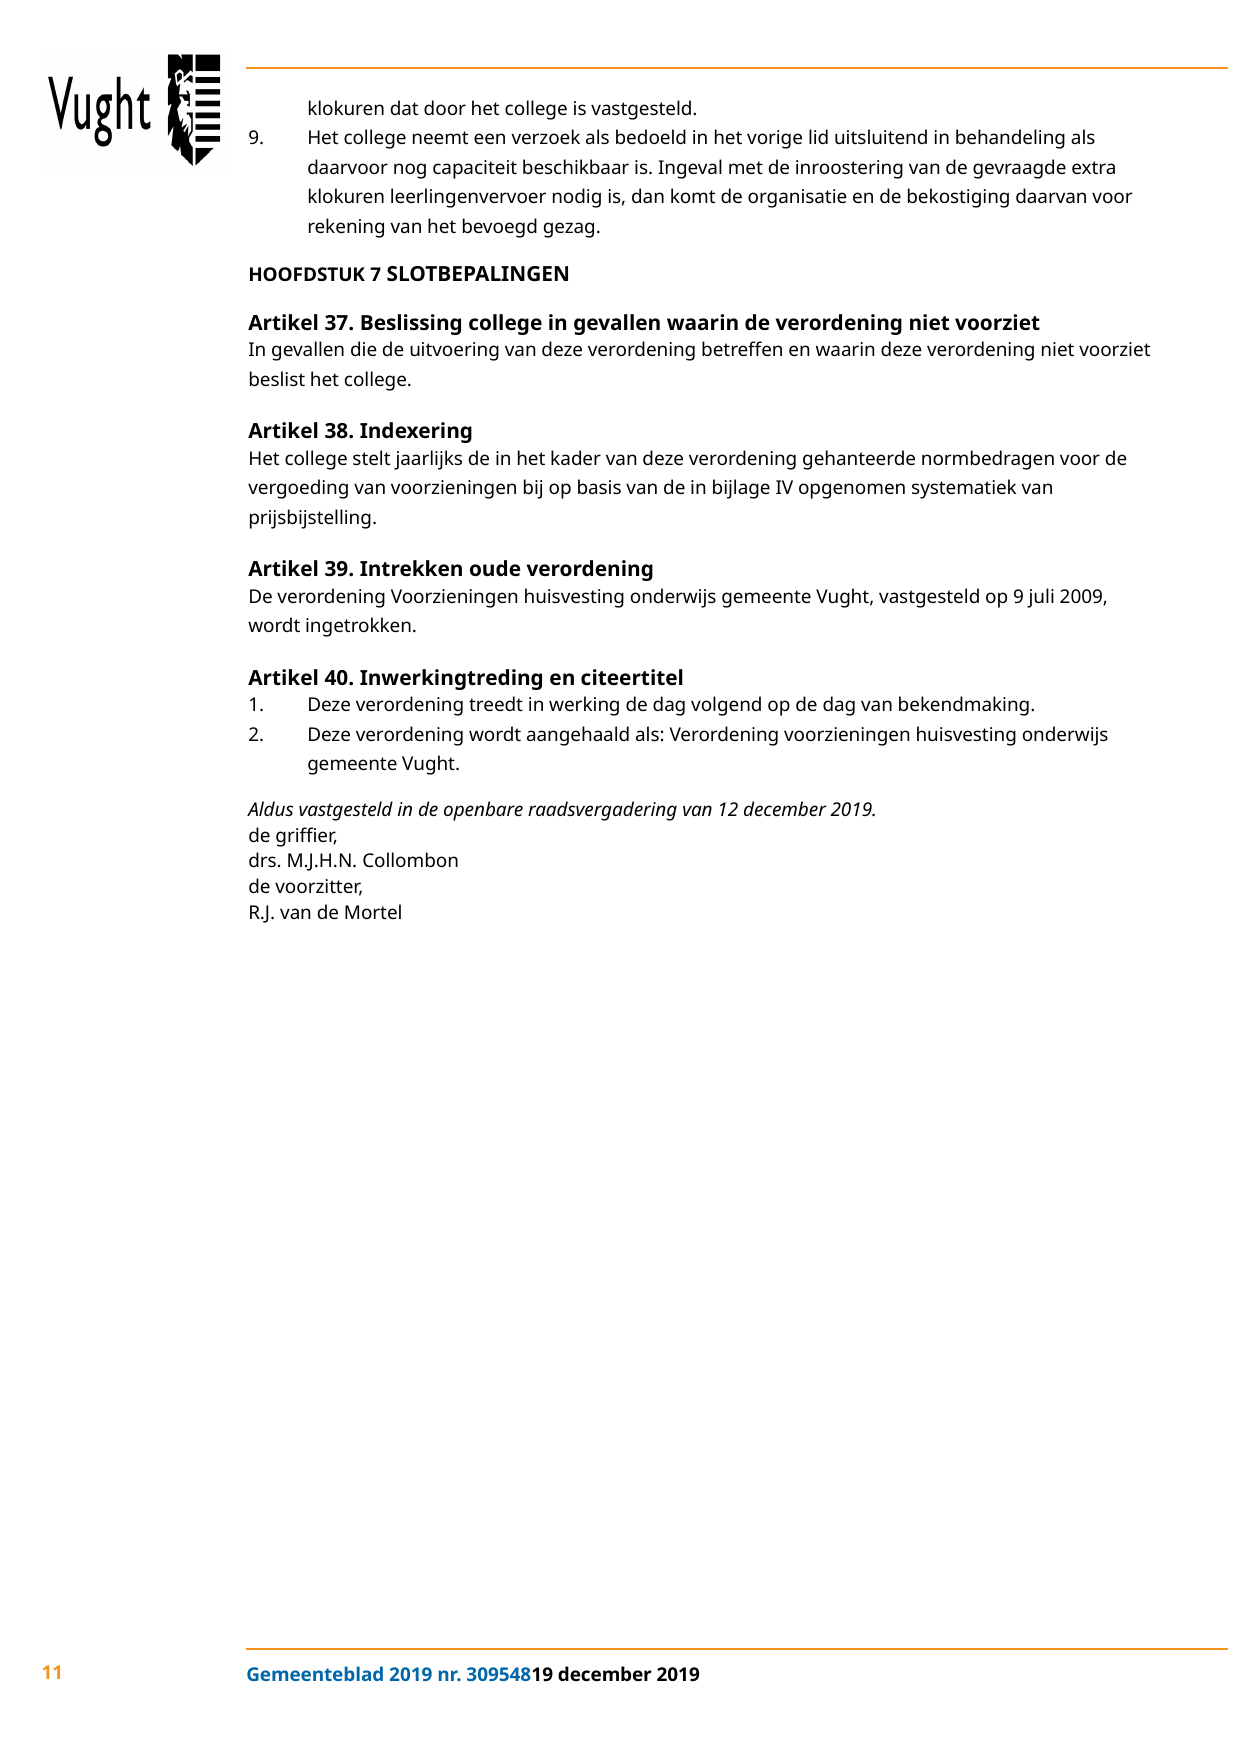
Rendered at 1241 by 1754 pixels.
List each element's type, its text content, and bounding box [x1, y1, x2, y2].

text In gevallen die de uitvoering van deze verordening betreffen en waarin deze verordening niet voorziet beslist het college. [248, 336, 1152, 392]
text drs. M.J.H.N. Collombon [248, 848, 1152, 873]
picture [41, 47, 231, 172]
text Artikel 40. Inwerkingtreding en citeertitel [248, 663, 1152, 691]
text De verordening Voorzieningen huisvesting onderwijs gemeente Vught, vastgesteld op 9 juli 2009, wordt ingetrokken. [248, 583, 1152, 638]
text Artikel 39. Intrekken oude verordening [248, 554, 1152, 583]
text Aldus vastgesteld in de openbare raadsvergadering van 12 december 2019. [248, 796, 1152, 822]
text Artikel 37. Beslissing college in gevallen waarin de verordening niet voorziet [248, 308, 1152, 336]
list Het college neemt een verzoek als bedoeld in het vorige lid uitsluitend in behandeling als daarvoor nog capaciteit beschikbaar is. Ingeval met de inroostering van de gevraagde extra klokuren leerlingenvervoer nodig is, dan komt de organisatie en de bekostiging daarvan voor rekening van het bevoegd gezag. [248, 124, 1152, 239]
list klokuren dat door het college is vastgesteld. [248, 95, 1152, 121]
list Deze verordening treedt in werking de dag volgend op de dag van bekendmaking. [248, 691, 1152, 717]
text Het college stelt jaarlijks de in het kader van deze verordening gehanteerde normbedragen voor de vergoeding van voorzieningen bij op basis van de in bijlage IV opgenomen systematiek van prijsbijstelling. [248, 445, 1152, 530]
text R.J. van de Mortel [248, 899, 1152, 925]
text de griffier, [248, 822, 1152, 848]
list Deze verordening wordt aangehaald als: Verordening voorzieningen huisvesting onderwijs gemeente Vught. [248, 721, 1152, 776]
text HOOFDSTUK 7 SLOTBEPALINGEN [248, 259, 1152, 287]
text de voorzitter, [248, 873, 1152, 899]
text Artikel 38. Indexering [248, 416, 1152, 445]
